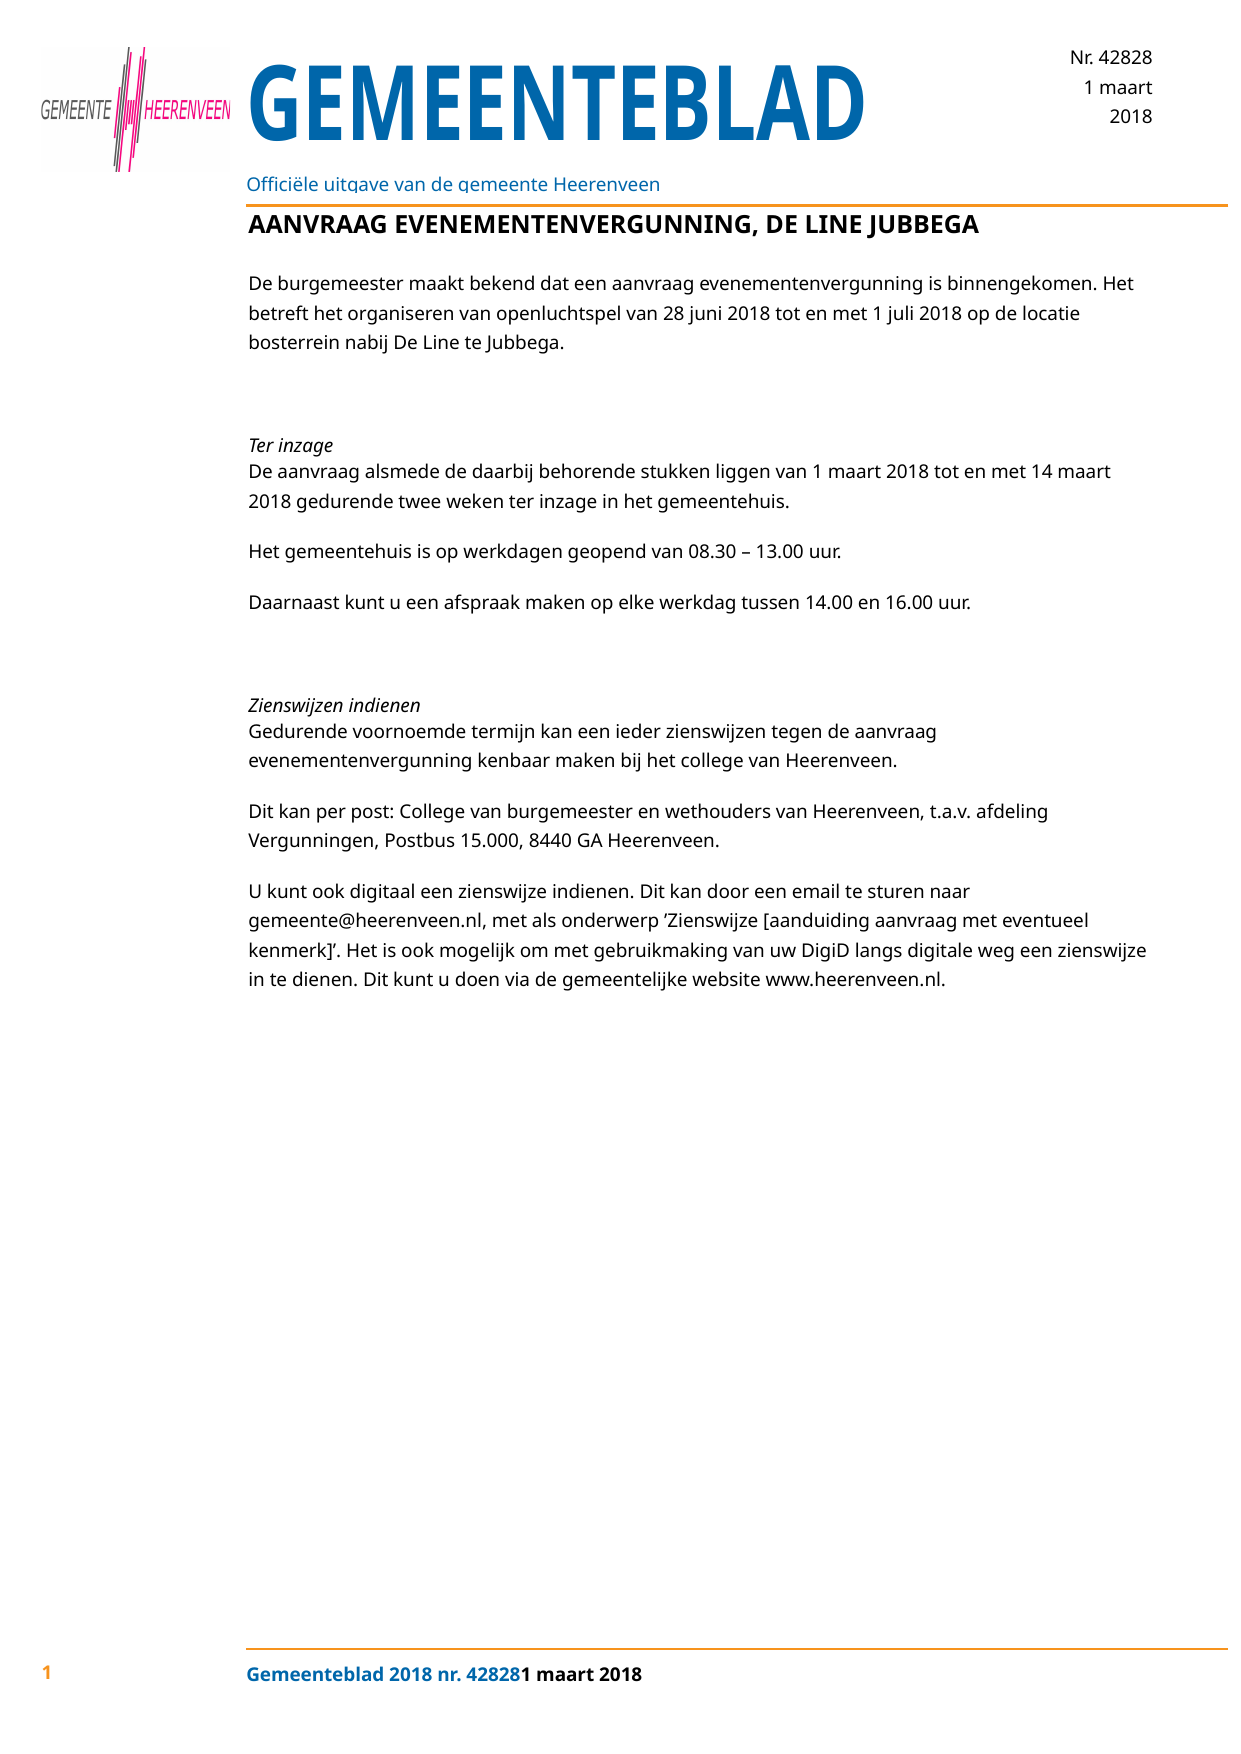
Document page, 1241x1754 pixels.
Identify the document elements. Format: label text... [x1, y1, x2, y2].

text AANVRAAG EVENEMENTENVERGUNNING, DE LINE JUBBEGA [248, 207, 1152, 241]
text U kunt ook digitaal een zienswijze indienen. Dit kan door een email te sturen naar gemeente@heerenveen.nl, met als onderwerp ’Zienswijze [aanduiding aanvraag met eventueel kenmerk]’. Het is ook mogelijk om met gebruikmaking van uw DigiD langs digitale weg een zienswijze in te dienen. Dit kunt u doen via de gemeentelijke website www.heerenveen.nl. [248, 878, 1152, 992]
text De aanvraag alsmede de daarbij behorende stukken liggen van 1 maart 2018 tot en met 14 maart 2018 gedurende twee weken ter inzage in het gemeentehuis. [248, 458, 1152, 514]
text Zienswijzen indienen [248, 692, 1152, 718]
text Ter inzage [248, 433, 1152, 458]
text Gedurende voornoemde termijn kan een ieder zienswijzen tegen de aanvraag evenementenvergunning kenbaar maken bij het college van Heerenveen. [248, 718, 1152, 773]
text Daarnaast kunt u een afspraak maken op elke werkdag tussen 14.00 en 16.00 uur. [248, 589, 1152, 614]
text Het gemeentehuis is op werkdagen geopend van 08.30 – 13.00 uur. [248, 538, 1152, 564]
text Dit kan per post: College van burgemeester en wethouders van Heerenveen, t.a.v. afdeling Vergunningen, Postbus 15.000, 8440 GA Heerenveen. [248, 798, 1152, 853]
text De burgemeester maakt bekend dat een aanvraag evenementenvergunning is binnengekomen. Het betreft het organiseren van openluchtspel van 28 juni 2018 tot en met 1 juli 2018 op de locatie bosterrein nabij De Line te Jubbega. [248, 270, 1152, 355]
picture [41, 47, 231, 172]
